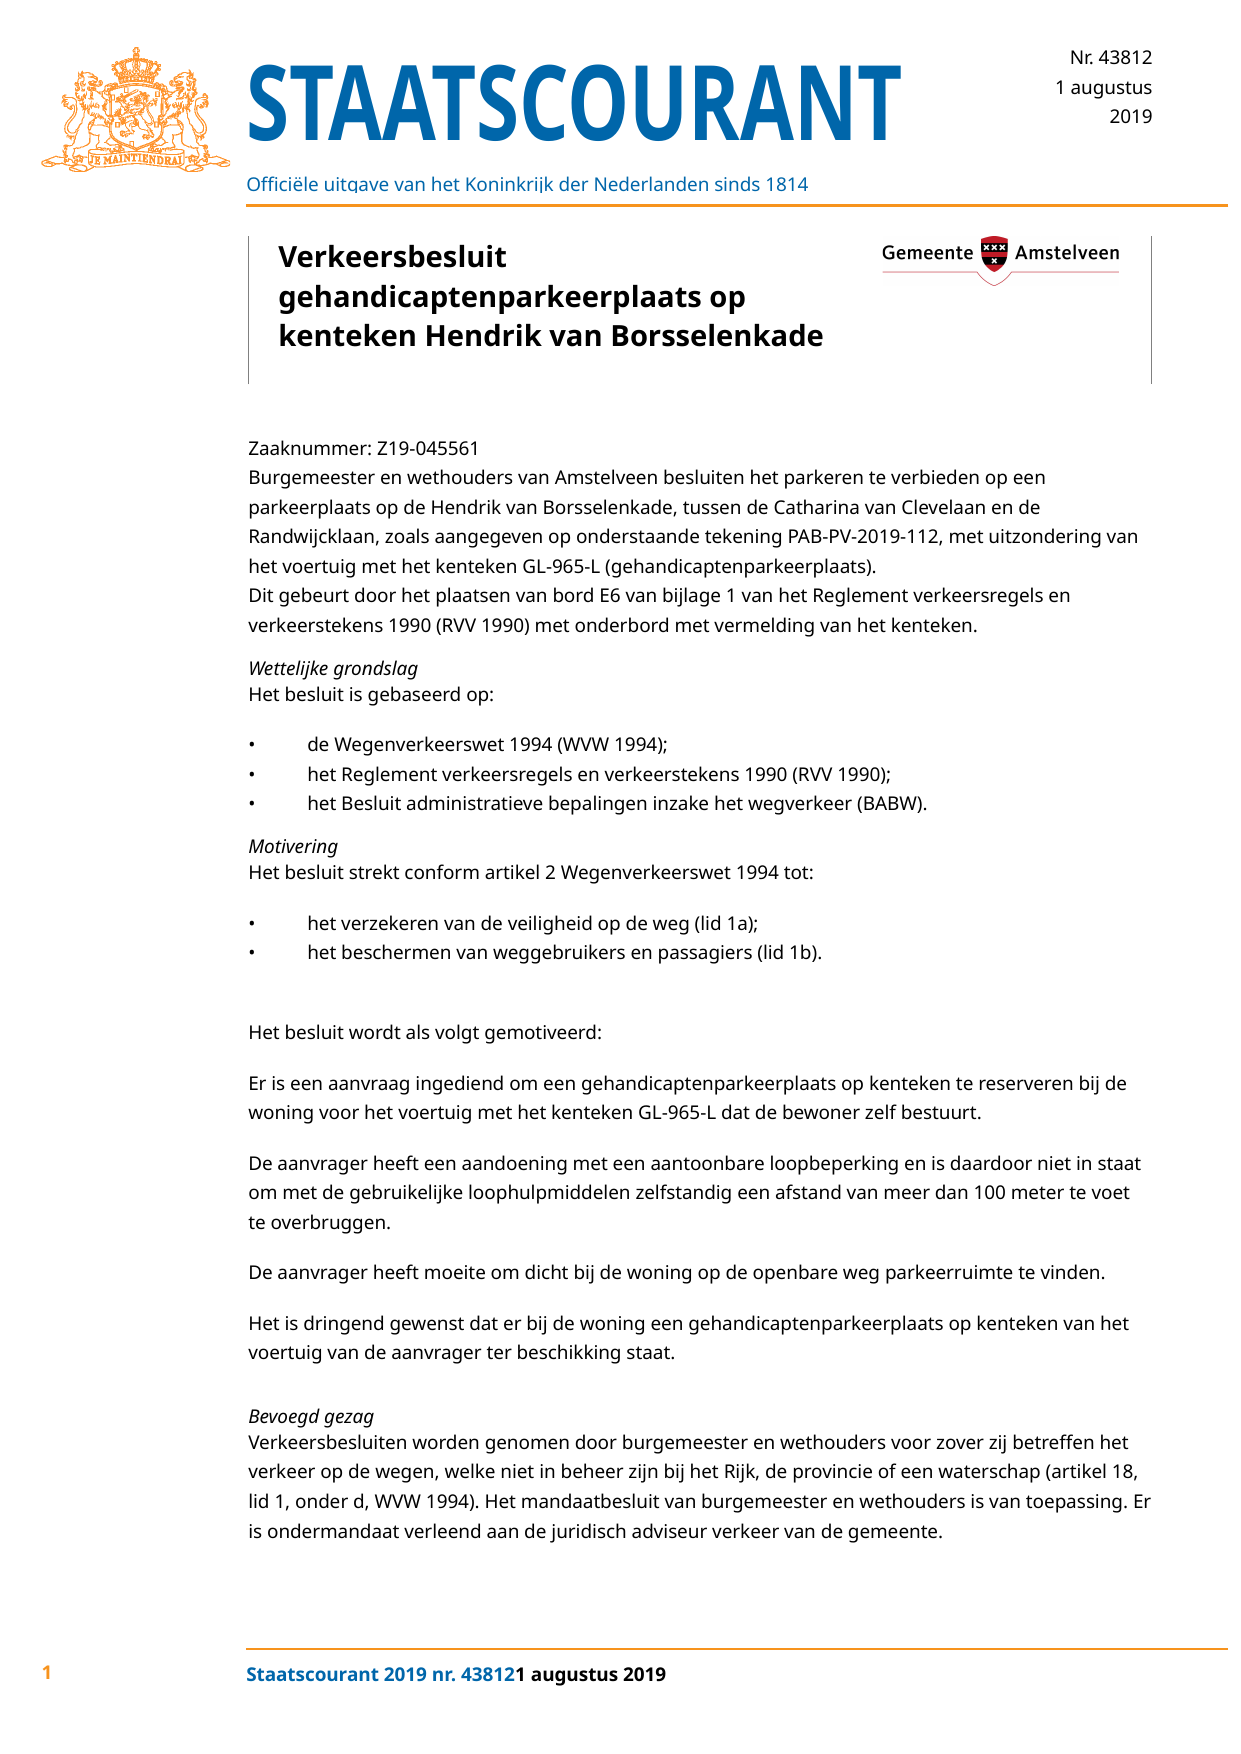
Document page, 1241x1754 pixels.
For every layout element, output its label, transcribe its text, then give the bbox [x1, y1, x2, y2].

text Het besluit is gebaseerd op: [248, 681, 1152, 707]
text Verkeersbesluiten worden genomen door burgemeester en wethouders voor zover zij betreffen het verkeer op de wegen, welke niet in beheer zijn bij het Rijk, de provincie of een waterschap (artikel 18, lid 1, onder d, WVW 1994). Het mandaatbesluit van burgemeester en wethouders is van toepassing. Er is ondermandaat verleend aan de juridisch adviseur verkeer van de gemeente. [248, 1429, 1152, 1544]
table_header Verkeersbesluit gehandicaptenparkeerplaats op kenteken Hendrik van Borsselenkade [249, 236, 850, 384]
text Dit gebeurt door het plaatsen van bord E6 van bijlage 1 van het Reglement verkeersregels en verkeerstekens 1990 (RVV 1990) met onderbord met vermelding van het kenteken. [248, 583, 1152, 638]
list het Besluit administratieve bepalingen inzake het wegverkeer (BABW). [248, 791, 1152, 816]
list de Wegenverkeerswet 1994 (WVW 1994); [248, 731, 1152, 757]
table_header [850, 236, 1151, 384]
text Er is een aanvraag ingediend om een gehandicaptenparkeerplaats op kenteken te reserveren bij de woning voor het voertuig met het kenteken GL-965-L dat de bewoner zelf bestuurt. [248, 1070, 1152, 1125]
text Motivering [248, 834, 1152, 859]
picture [882, 236, 1119, 286]
list het verzekeren van de veiligheid op de weg (lid 1a); [248, 910, 1152, 936]
text Het is dringend gewenst dat er bij de woning een gehandicaptenparkeerplaats op kenteken van het voertuig van de aanvrager ter beschikking staat. [248, 1310, 1152, 1365]
list het beschermen van weggebruikers en passagiers (lid 1b). [248, 939, 1152, 965]
text De aanvrager heeft moeite om dicht bij de woning op de openbare weg parkeerruimte te vinden. [248, 1259, 1152, 1285]
text De aanvrager heeft een aandoening met een aantoonbare loopbeperking en is daardoor niet in staat om met de gebruikelijke loophulpmiddelen zelfstandig een afstand van meer dan 100 meter te voet te overbruggen. [248, 1150, 1152, 1235]
text Het besluit strekt conform artikel 2 Wegenverkeerswet 1994 tot: [248, 859, 1152, 885]
picture [41, 47, 231, 172]
text Burgemeester en wethouders van Amstelveen besluiten het parkeren te verbieden op een parkeerplaats op de Hendrik van Borsselenkade, tussen de Catharina van Clevelaan en de Randwijcklaan, zoals aangegeven op onderstaande tekening PAB-PV-2019-112, met uitzondering van het voertuig met het kenteken GL-965-L (gehandicaptenparkeerplaats). [248, 464, 1152, 579]
text Het besluit wordt als volgt gemotiveerd: [248, 1019, 1152, 1045]
text Zaaknummer: Z19-045561 [248, 435, 1152, 460]
list het Reglement verkeersregels en verkeerstekens 1990 (RVV 1990); [248, 761, 1152, 787]
text Wettelijke grondslag [248, 655, 1152, 681]
text Bevoegd gezag [248, 1403, 1152, 1429]
